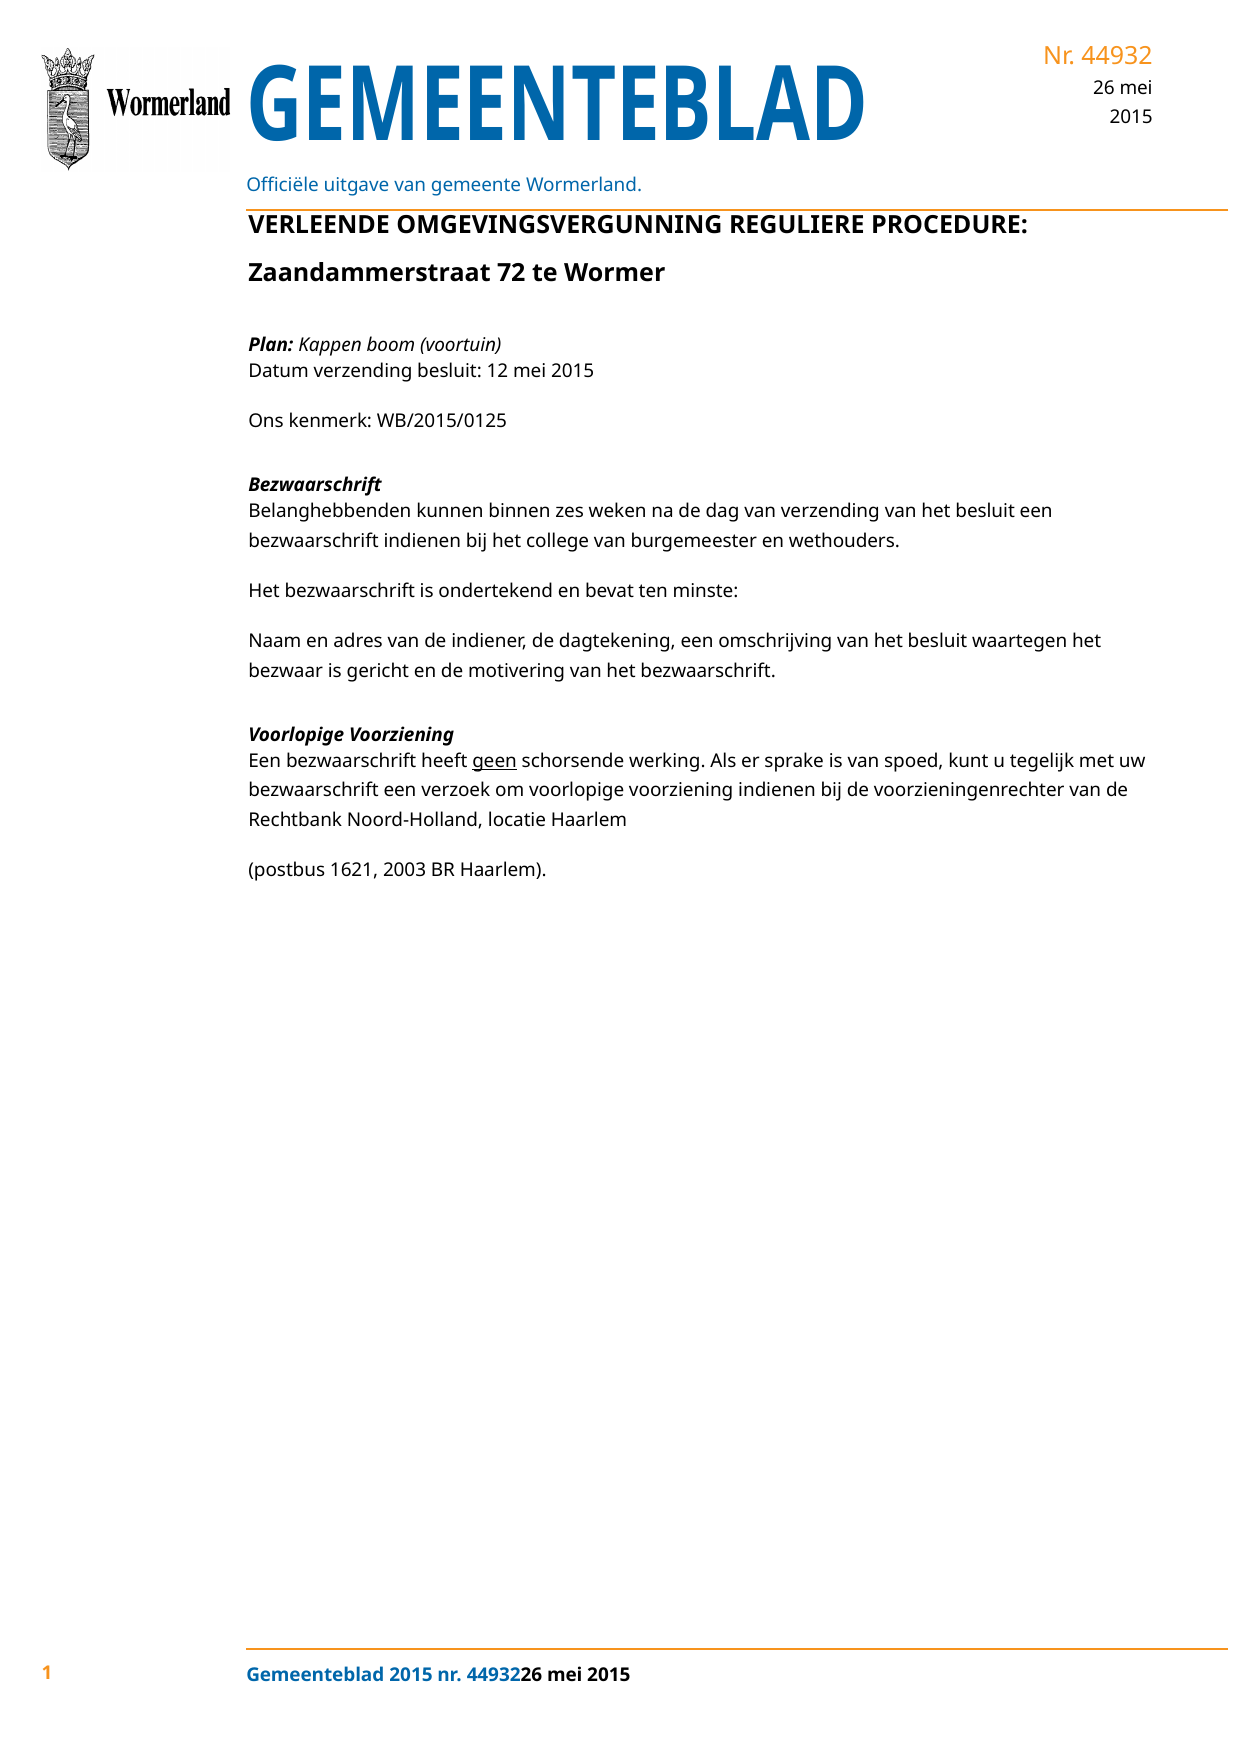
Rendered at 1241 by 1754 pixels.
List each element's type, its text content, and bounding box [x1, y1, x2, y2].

text Plan: Kappen boom (voortuin) [248, 331, 1152, 357]
text Voorlopige Voorziening [248, 721, 1152, 747]
text (postbus 1621, 2003 BR Haarlem). [248, 857, 1152, 882]
text Het bezwaarschrift is ondertekend en bevat ten minste: [248, 577, 1152, 603]
text Ons kenmerk: WB/2015/0125 [248, 408, 1152, 433]
text Bezwaarschrift [248, 472, 1152, 497]
text VERLEENDE OMGEVINGSVERGUNNING REGULIERE PROCEDURE: Zaandammerstraat 72 te Wormer [248, 211, 1152, 288]
text Belanghebbenden kunnen binnen zes weken na de dag van verzending van het besluit een bezwaarschrift indienen bij het college van burgemeester en wethouders. [248, 497, 1152, 553]
text Een bezwaarschrift heeft geen schorsende werking. Als er sprake is van spoed, kunt u tegelijk met uw bezwaarschrift een verzoek om voorlopige voorziening indienen bij de voorzieningenrechter van de Rechtbank Noord-Holland, locatie Haarlem [248, 747, 1152, 832]
text Datum verzending besluit: 12 mei 2015 [248, 357, 1152, 383]
text Naam en adres van de indiener, de dagtekening, een omschrijving van het besluit waartegen het bezwaar is gericht en de motivering van het bezwaarschrift. [248, 628, 1152, 683]
picture [41, 47, 231, 172]
